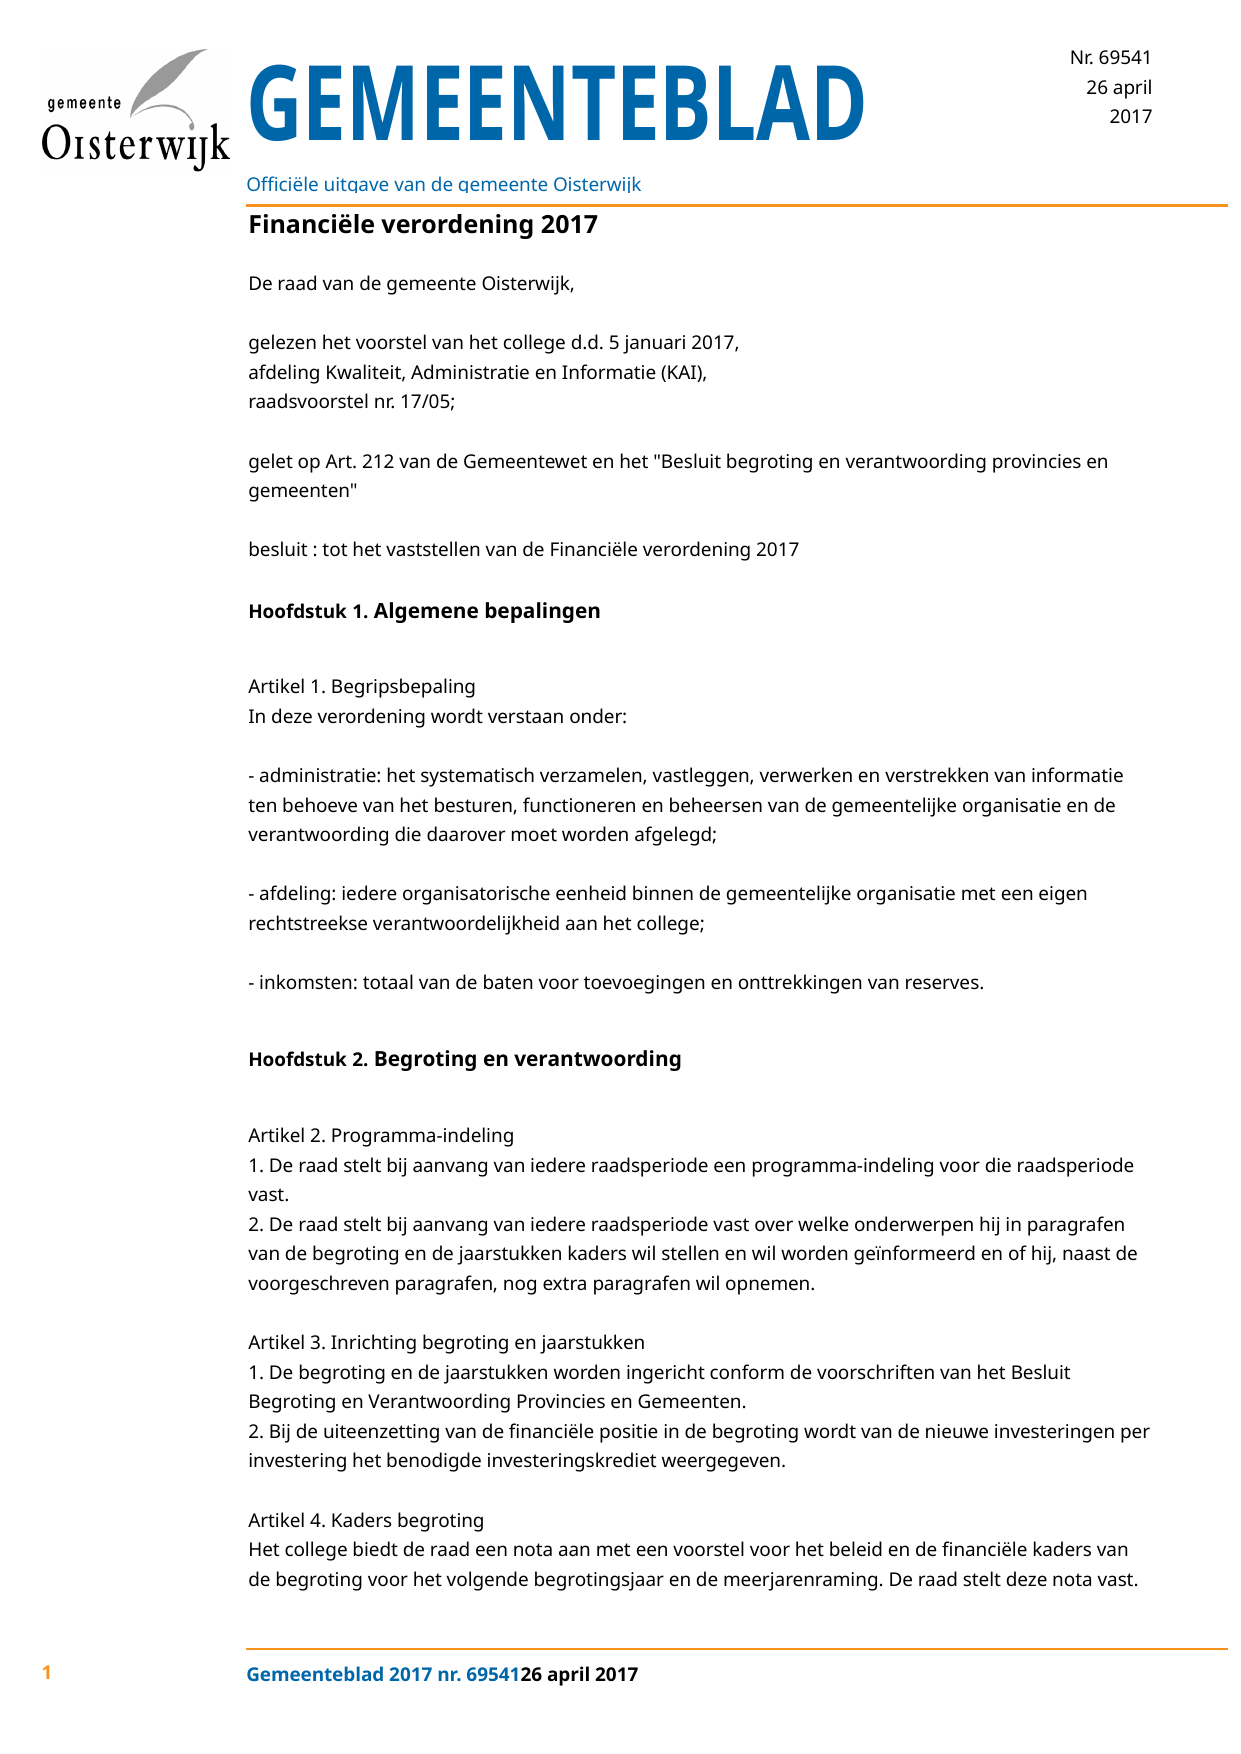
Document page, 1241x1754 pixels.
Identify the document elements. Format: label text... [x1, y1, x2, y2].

text 1. De raad stelt bij aanvang van iedere raadsperiode een programma-indeling voor die raadsperiode vast. [248, 1152, 1152, 1207]
text gelet op Art. 212 van de Gemeentewet en het "Besluit begroting en verantwoording provincies en gemeenten" [248, 448, 1152, 503]
text - inkomsten: totaal van de baten voor toevoegingen en onttrekkingen van reserves. [248, 969, 1152, 995]
text Financiële verordening 2017 [248, 207, 1152, 241]
text afdeling Kwaliteit, Administratie en Informatie (KAI), [248, 359, 1152, 385]
text besluit : tot het vaststellen van de Financiële verordening 2017 [248, 537, 1152, 562]
text 1. De begroting en de jaarstukken worden ingericht conform de voorschriften van het Besluit Begroting en Verantwoording Provincies en Gemeenten. [248, 1359, 1152, 1414]
text Hoofdstuk 1. Algemene bepalingen [248, 596, 1152, 624]
text Hoofdstuk 2. Begroting en verantwoording [248, 1044, 1152, 1073]
text De raad van de gemeente Oisterwijk, [248, 270, 1152, 296]
text - administratie: het systematisch verzamelen, vastleggen, verwerken en verstrekken van informatie ten behoeve van het besturen, functioneren en beheersen van de gemeentelijke organisatie en de verantwoording die daarover moet worden afgelegd; [248, 762, 1152, 847]
text Artikel 2. Programma-indeling [248, 1122, 1152, 1148]
text Artikel 3. Inrichting begroting en jaarstukken [248, 1329, 1152, 1355]
text 2. Bij de uiteenzetting van de financiële positie in de begroting wordt van de nieuwe investeringen per investering het benodigde investeringskrediet weergegeven. [248, 1418, 1152, 1473]
text Artikel 4. Kaders begroting [248, 1507, 1152, 1532]
text raadsvoorstel nr. 17/05; [248, 389, 1152, 414]
text Het college biedt de raad een nota aan met een voorstel voor het beleid en de financiële kaders van de begroting voor het volgende begrotingsjaar en de meerjarenraming. De raad stelt deze nota vast. [248, 1536, 1152, 1592]
picture [41, 47, 231, 172]
text - afdeling: iedere organisatorische eenheid binnen de gemeentelijke organisatie met een eigen rechtstreekse verantwoordelijkheid aan het college; [248, 881, 1152, 936]
text 2. De raad stelt bij aanvang van iedere raadsperiode vast over welke onderwerpen hij in paragrafen van de begroting en de jaarstukken kaders wil stellen en wil worden geïnformeerd en of hij, naast de voorgeschreven paragrafen, nog extra paragrafen wil opnemen. [248, 1211, 1152, 1296]
text gelezen het voorstel van het college d.d. 5 januari 2017, [248, 329, 1152, 355]
text Artikel 1. Begripsbepaling [248, 673, 1152, 699]
text In deze verordening wordt verstaan onder: [248, 703, 1152, 729]
